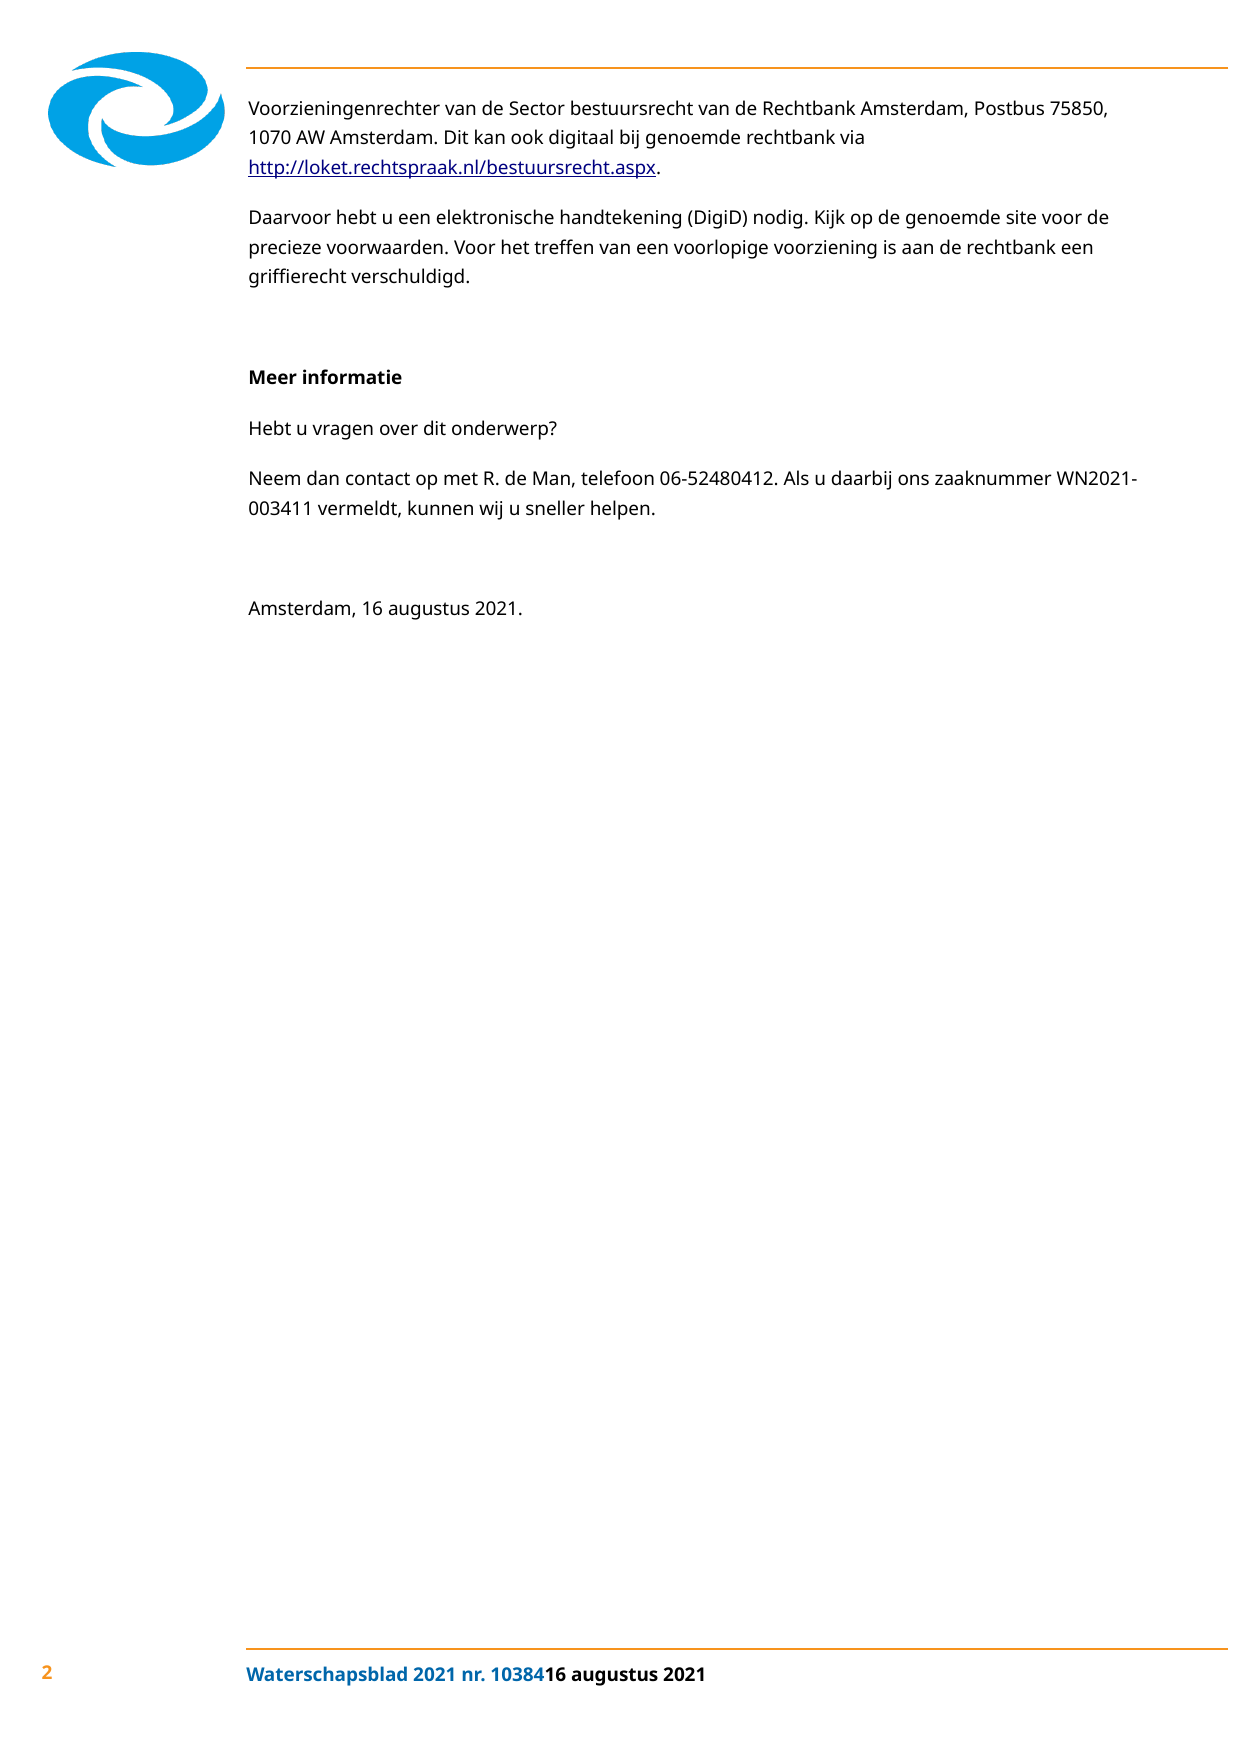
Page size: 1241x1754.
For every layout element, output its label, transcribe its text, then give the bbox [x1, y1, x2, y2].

text Daarvoor hebt u een elektronische handtekening (DigiD) nodig. Kijk op de genoemde site voor de precieze voorwaarden. Voor het treffen van een voorlopige voorziening is aan de rechtbank een griffierecht verschuldigd. [248, 204, 1152, 289]
text Hebt u vragen over dit onderwerp? [248, 415, 1152, 441]
picture [41, 47, 231, 172]
text Neem dan contact op met R. de Man, telefoon 06-52480412. Als u daarbij ons zaaknummer WN2021-003411 vermeldt, kunnen wij u sneller helpen. [248, 465, 1152, 521]
text Amsterdam, 16 augustus 2021. [248, 596, 1152, 621]
text Meer informatie [248, 364, 1152, 390]
text Voorzieningenrechter van de Sector bestuursrecht van de Rechtbank Amsterdam, Postbus 75850, 1070 AW Amsterdam. Dit kan ook digitaal bij genoemde rechtbank via http://loket.rechtspraak.nl/bestuursrecht.aspx. [248, 95, 1152, 180]
